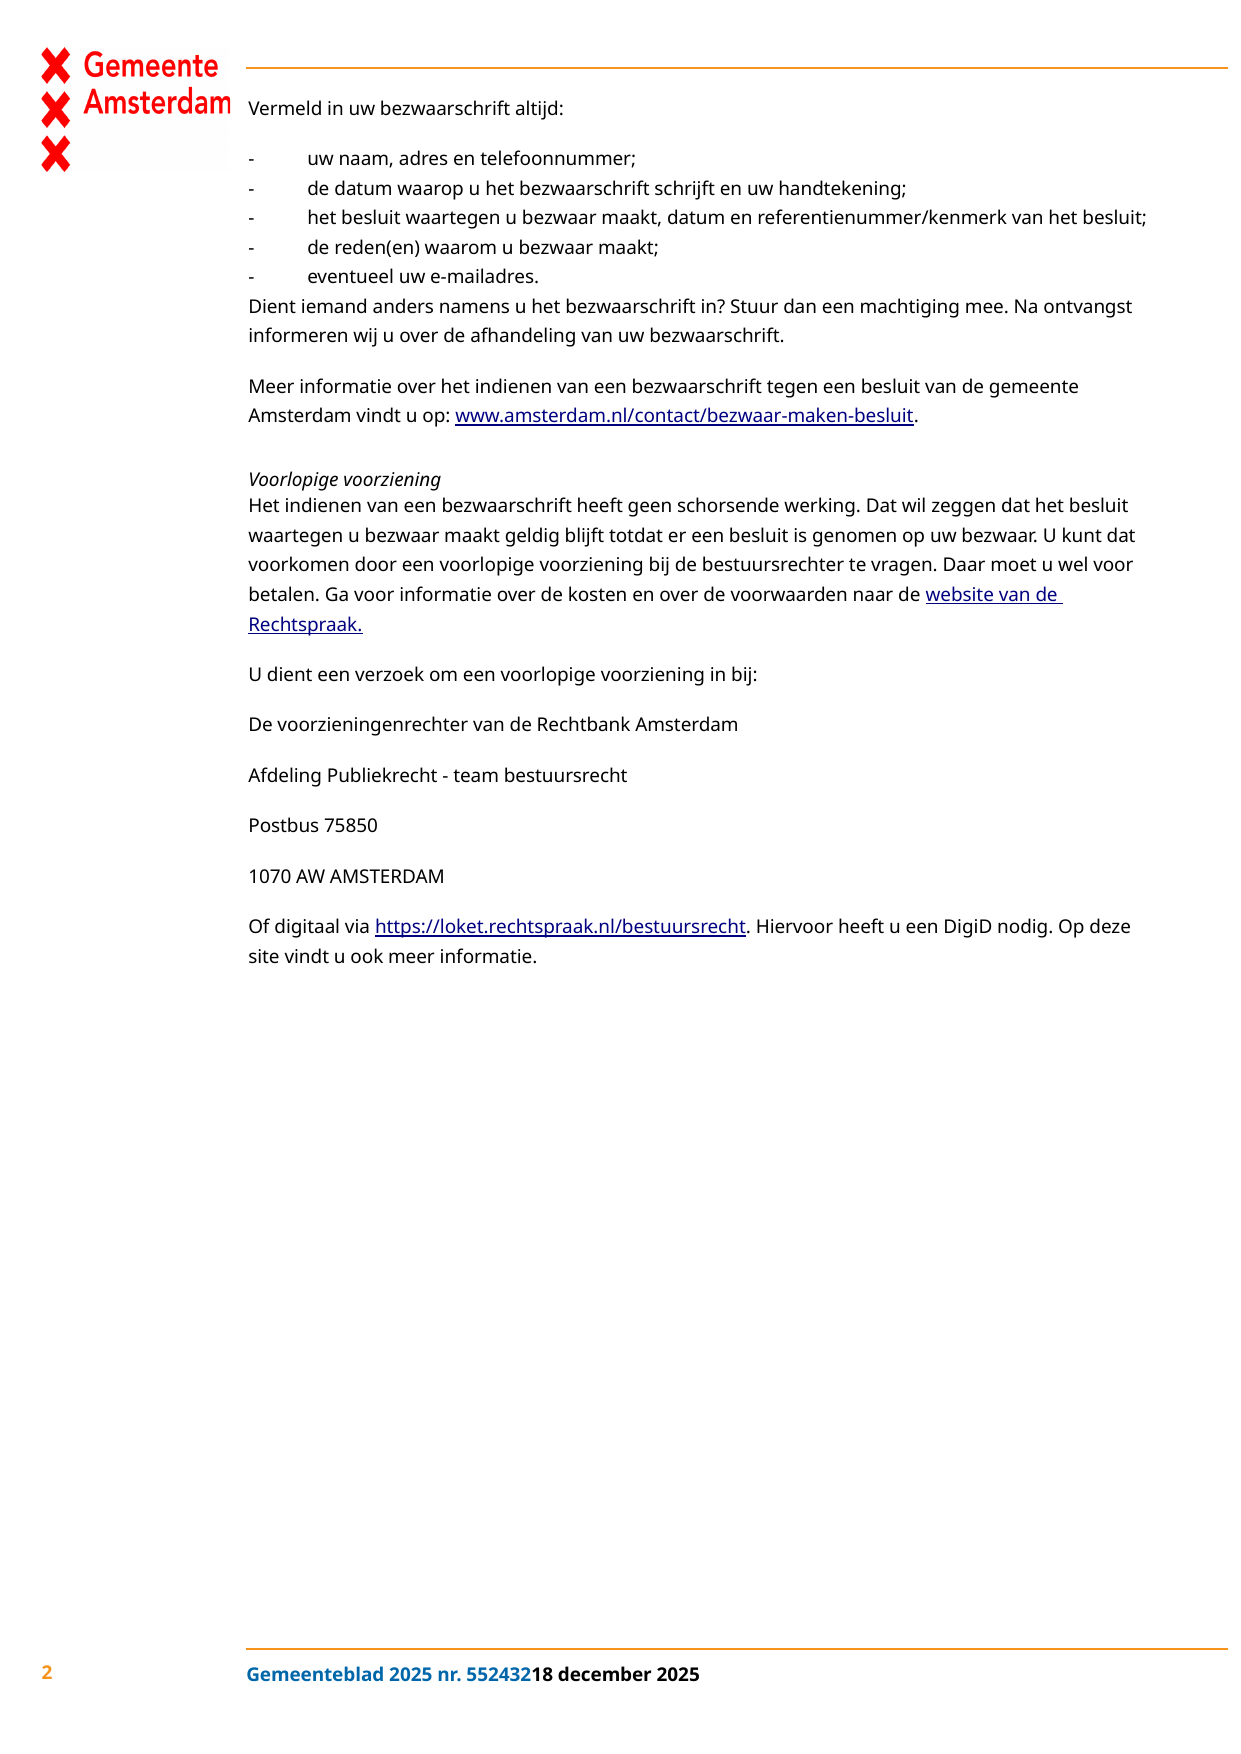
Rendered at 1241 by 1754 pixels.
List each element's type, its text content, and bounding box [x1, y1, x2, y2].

list uw naam, adres en telefoonnummer; [248, 145, 1152, 171]
text Of digitaal via https://loket.rechtspraak.nl/bestuursrecht. Hiervoor heeft u een DigiD nodig. Op deze site vindt u ook meer informatie. [248, 913, 1152, 968]
list de datum waarop u het bezwaarschrift schrijft en uw handtekening; [248, 175, 1152, 201]
text Dient iemand anders namens u het bezwaarschrift in? Stuur dan een machtiging mee. Na ontvangst informeren wij u over de afhandeling van uw bezwaarschrift. [248, 293, 1152, 348]
list eventueel uw e-mailadres. [248, 263, 1152, 289]
text Afdeling Publiekrecht - team bestuursrecht [248, 762, 1152, 788]
text De voorzieningenrechter van de Rechtbank Amsterdam [248, 712, 1152, 737]
text 1070 AW AMSTERDAM [248, 863, 1152, 888]
text Voorlopige voorziening [248, 467, 1152, 492]
list het besluit waartegen u bezwaar maakt, datum en referentienummer/kenmerk van het besluit; [248, 204, 1152, 230]
picture [41, 47, 231, 172]
text Meer informatie over het indienen van een bezwaarschrift tegen een besluit van de gemeente Amsterdam vindt u op: www.amsterdam.nl/contact/bezwaar-maken-besluit. [248, 373, 1152, 428]
text Het indienen van een bezwaarschrift heeft geen schorsende werking. Dat wil zeggen dat het besluit waartegen u bezwaar maakt geldig blijft totdat er een besluit is genomen op uw bezwaar. U kunt dat voorkomen door een voorlopige voorziening bij de bestuursrechter te vragen. Daar moet u wel voor betalen. Ga voor informatie over de kosten en over de voorwaarden naar de website van de Rechtspraak. [248, 492, 1152, 636]
text U dient een verzoek om een voorlopige voorziening in bij: [248, 661, 1152, 687]
text Postbus 75850 [248, 812, 1152, 838]
text Vermeld in uw bezwaarschrift altijd: [248, 95, 1152, 121]
list de reden(en) waarom u bezwaar maakt; [248, 234, 1152, 260]
